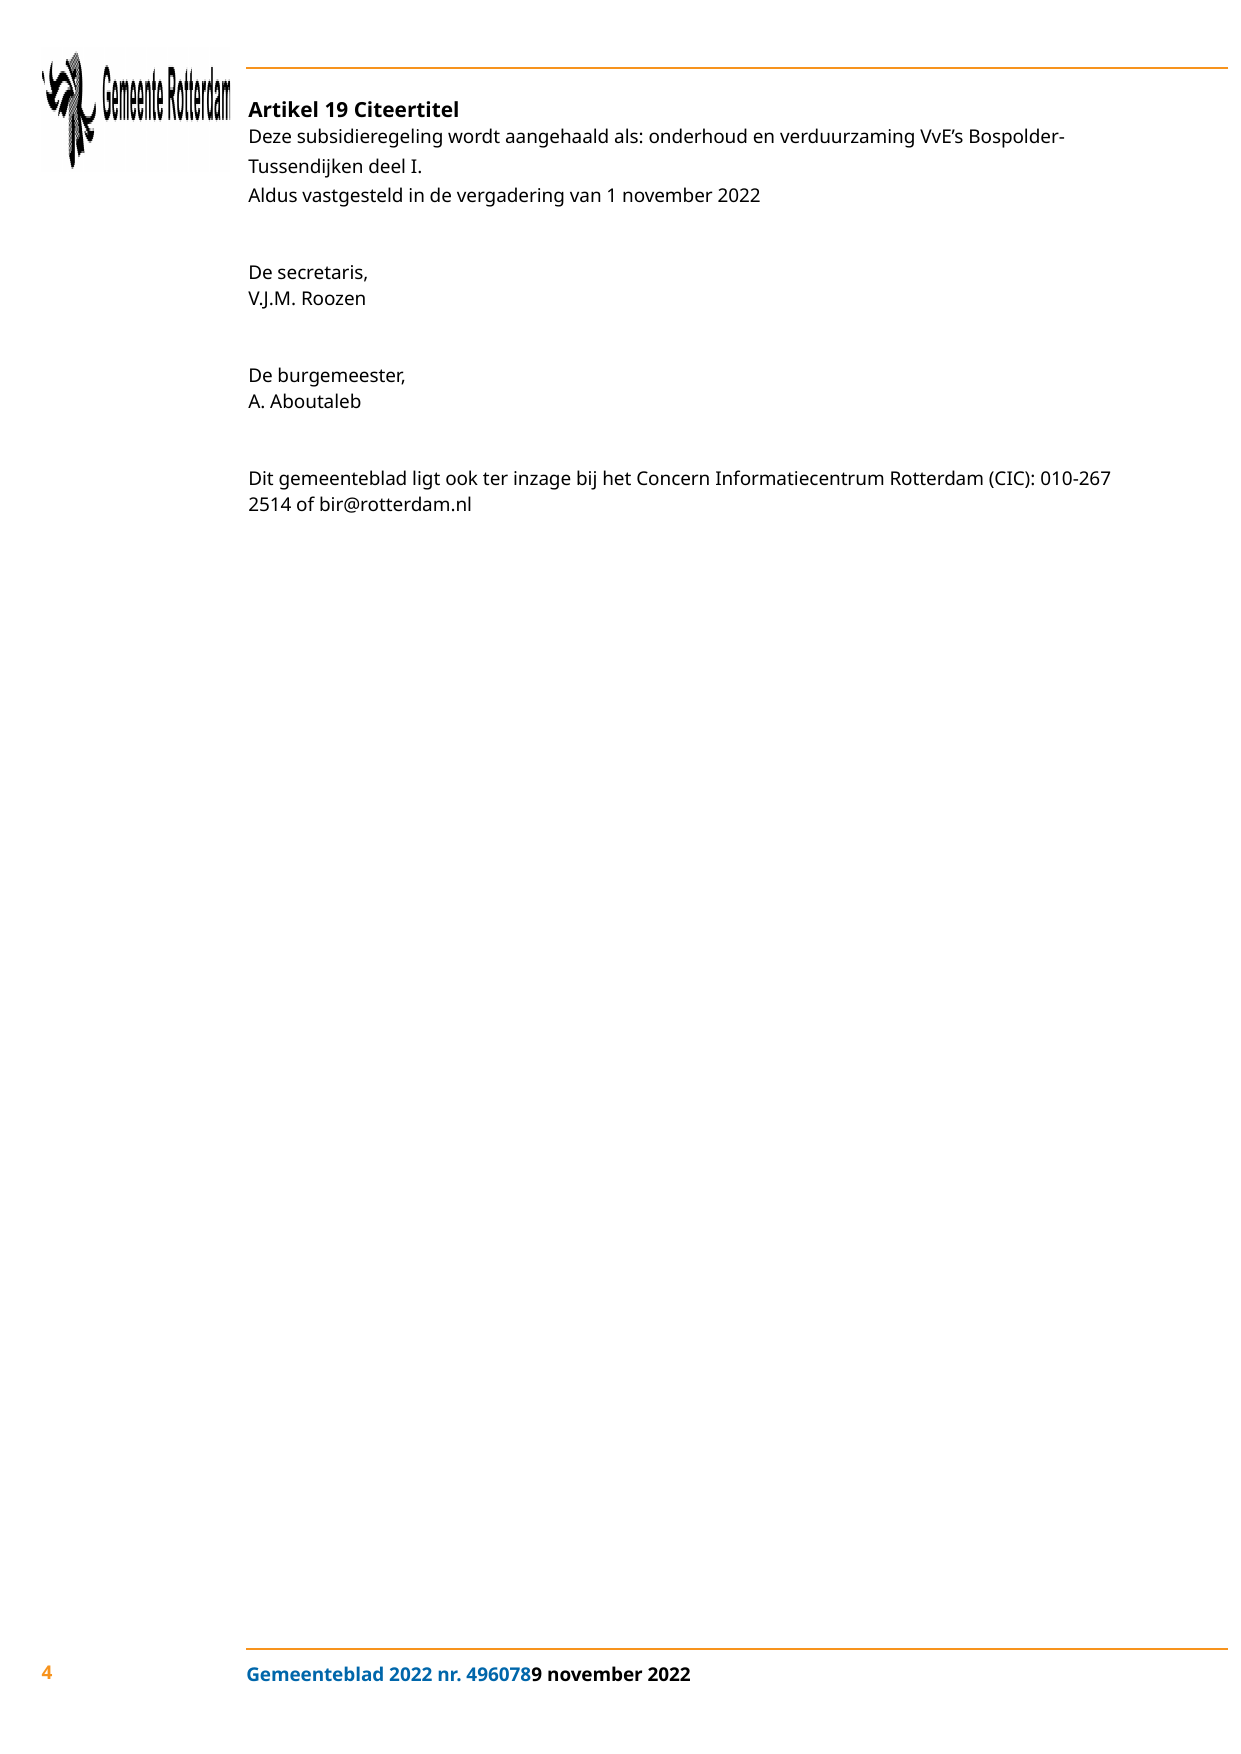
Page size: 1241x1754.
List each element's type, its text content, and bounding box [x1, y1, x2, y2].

text De burgemeester, [248, 362, 1152, 388]
picture [41, 47, 231, 172]
text Deze subsidieregeling wordt aangehaald als: onderhoud en verduurzaming VvE’s Bospolder-Tussendijken deel I. [248, 123, 1152, 178]
text Dit gemeenteblad ligt ook ter inzage bij het Concern Informatiecentrum Rotterdam (CIC): 010-267 2514 of bir@rotterdam.nl [248, 465, 1152, 517]
text A. Aboutaleb [248, 388, 1152, 414]
text V.J.M. Roozen [248, 285, 1152, 311]
text Artikel 19 Citeertitel [248, 95, 1152, 123]
text De secretaris, [248, 259, 1152, 285]
text Aldus vastgesteld in de vergadering van 1 november 2022 [248, 182, 1152, 208]
